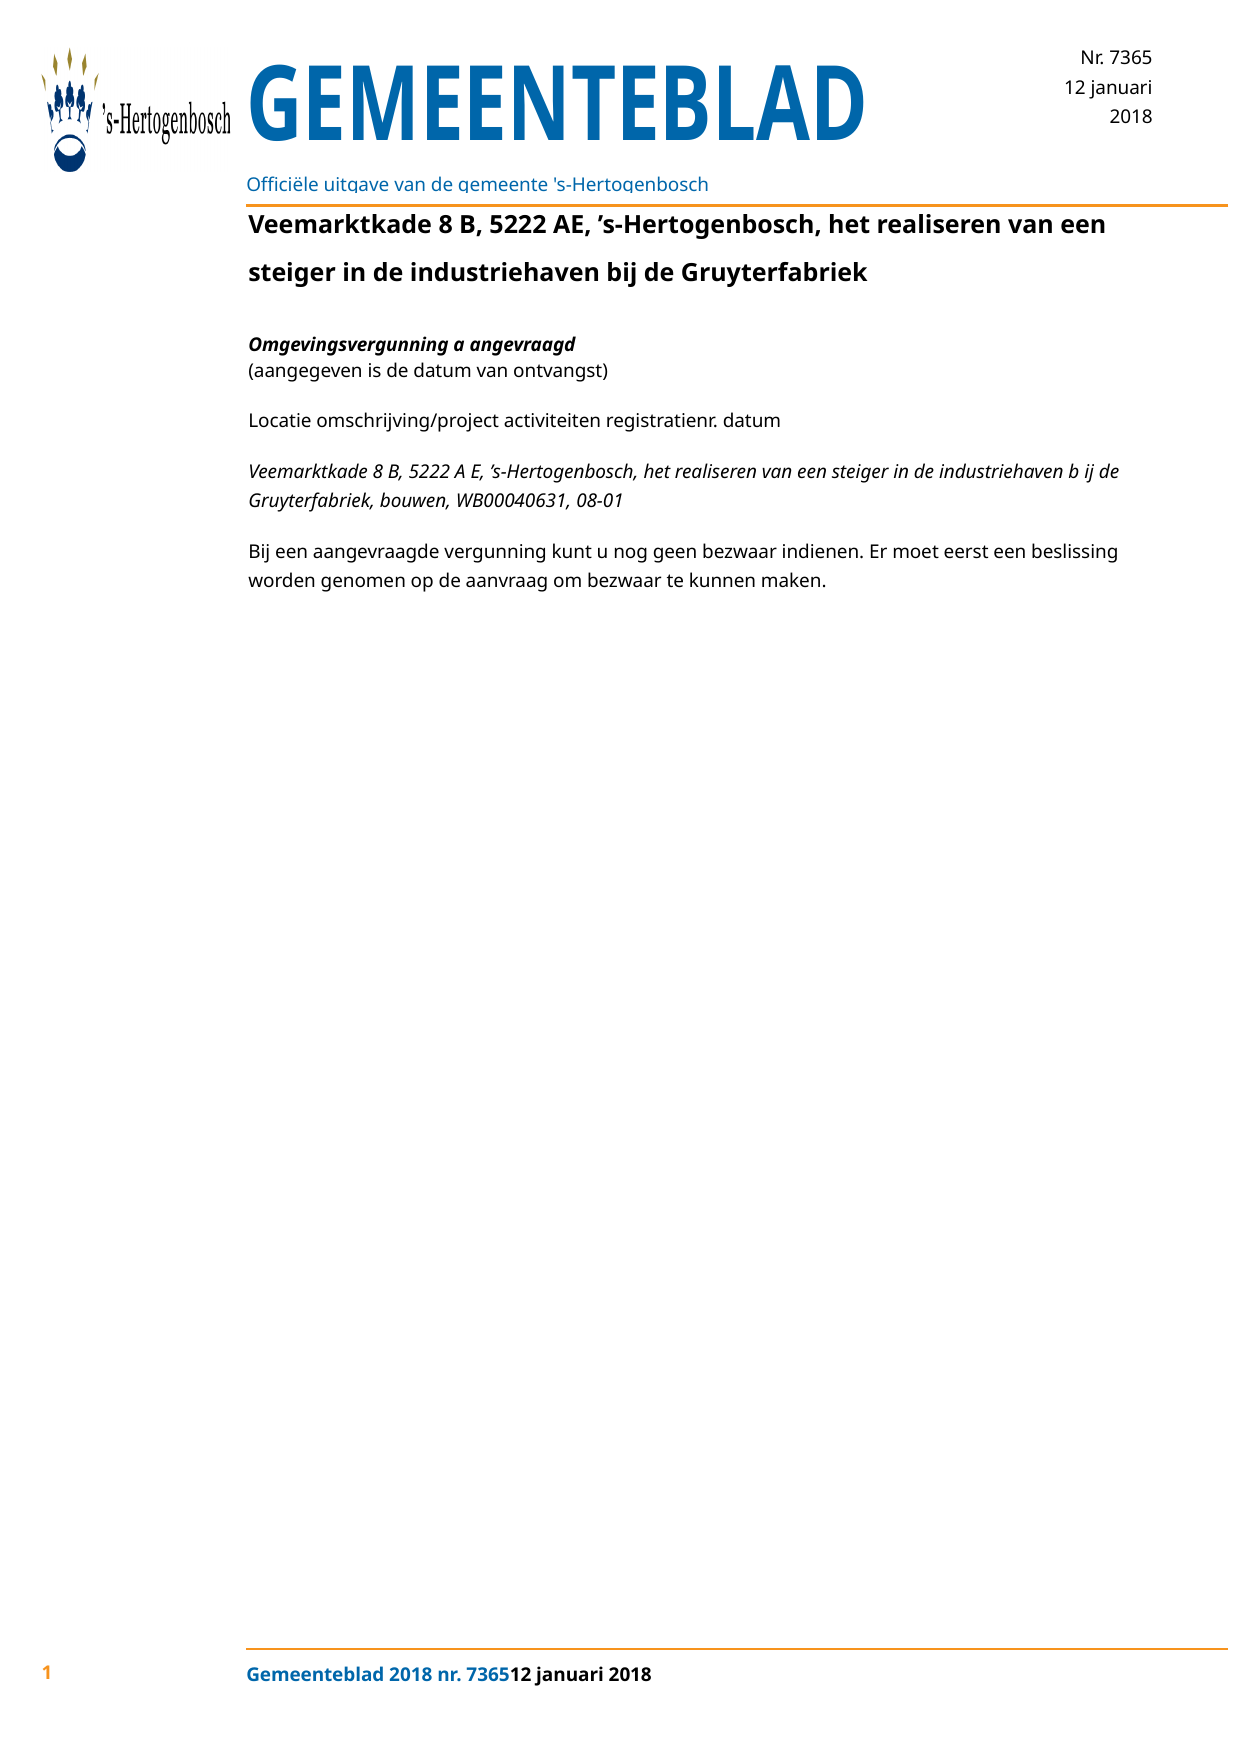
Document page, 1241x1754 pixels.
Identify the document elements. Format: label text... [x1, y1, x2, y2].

text (aangegeven is de datum van ontvangst) [248, 357, 1152, 383]
text Veemarktkade 8 B, 5222 A E, ’s-Hertogenbosch, het realiseren van een steiger in de industriehaven b ij de Gruyterfabriek, bouwen, WB00040631, 08-01 [248, 458, 1152, 513]
text Bij een aangevraagde vergunning kunt u nog geen bezwaar indienen. Er moet eerst een beslissing worden genomen op de aanvraag om bezwaar te kunnen maken. [248, 538, 1152, 593]
text Omgevingsvergunning a angevraagd [248, 331, 1152, 357]
text Veemarktkade 8 B, 5222 AE, ’s-Hertogenbosch, het realiseren van een steiger in de industriehaven bij de Gruyterfabriek [248, 207, 1152, 288]
picture [41, 47, 231, 172]
text Locatie omschrijving/project activiteiten registratienr. datum [248, 408, 1152, 433]
